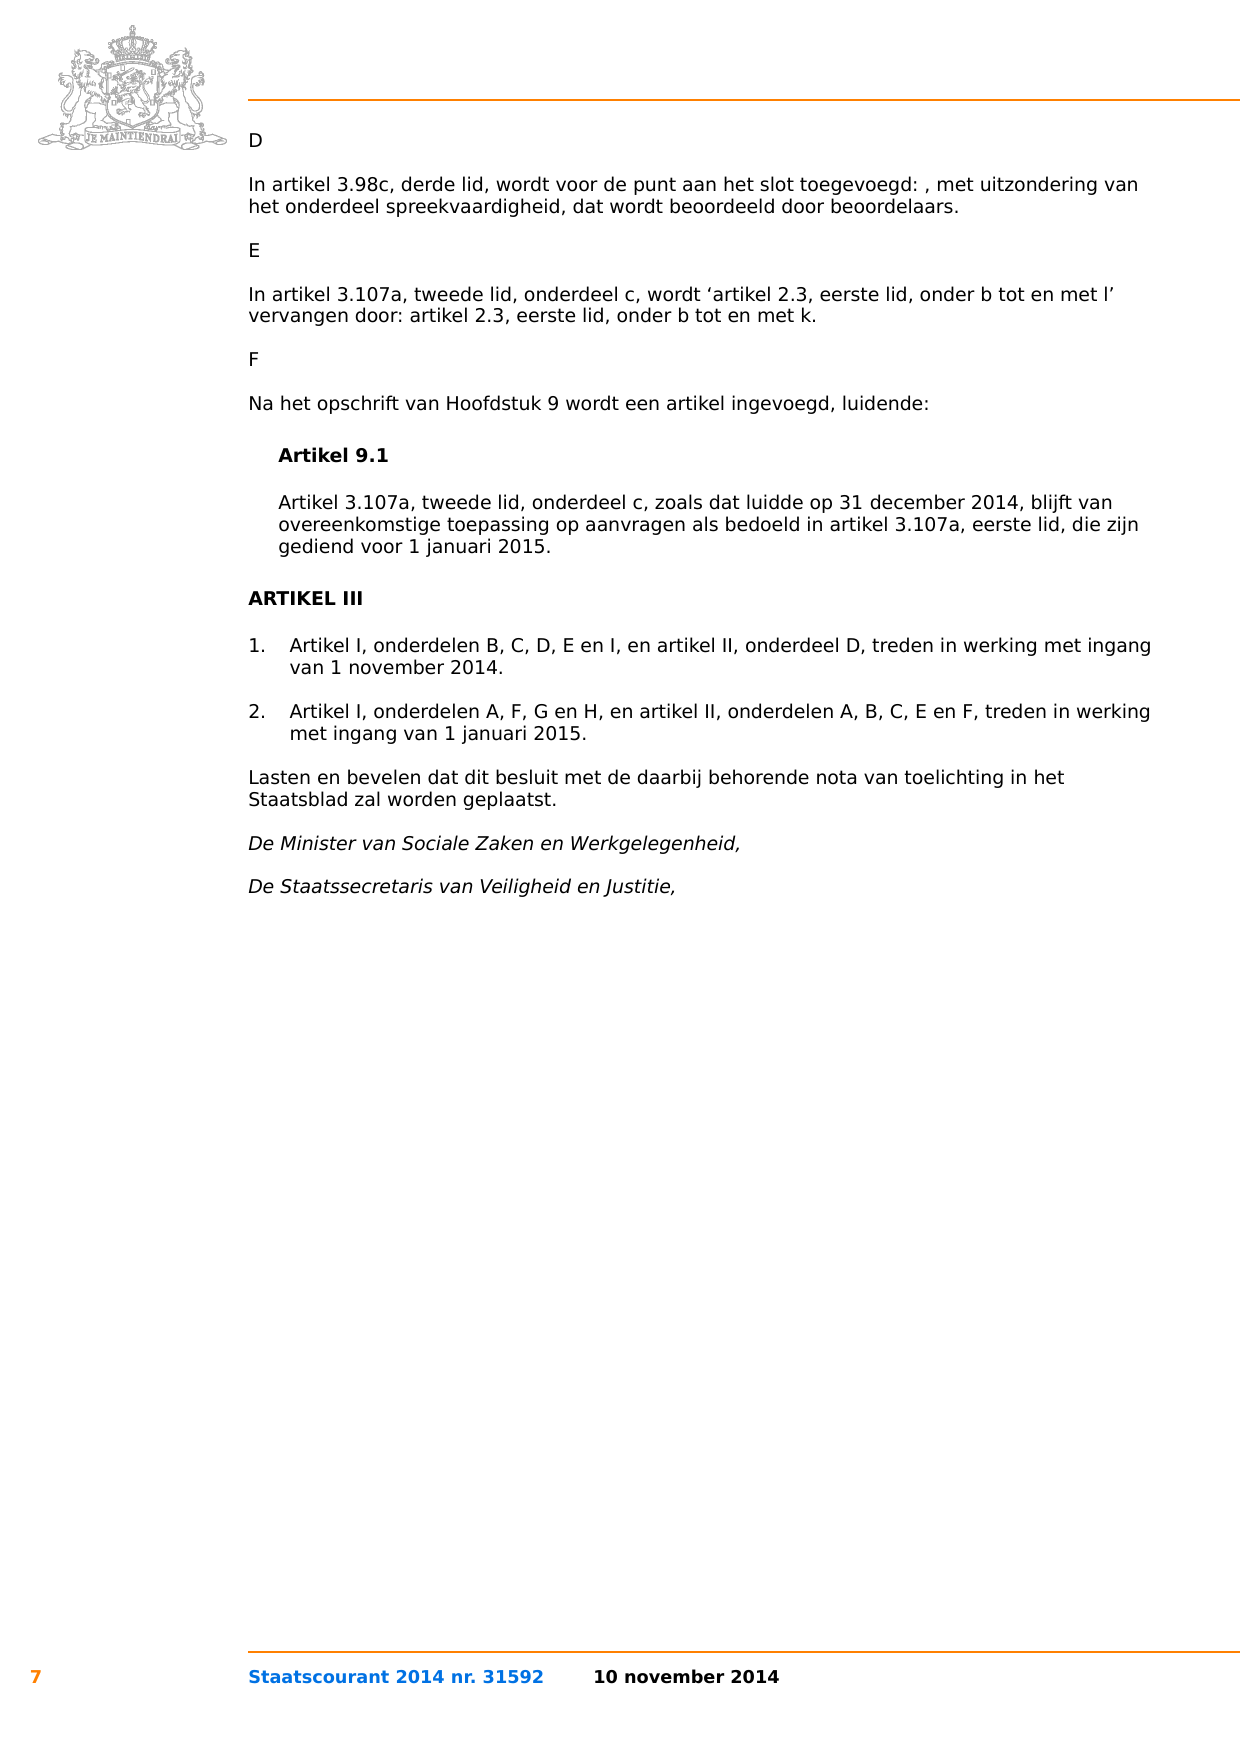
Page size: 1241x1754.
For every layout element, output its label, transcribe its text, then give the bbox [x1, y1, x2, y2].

text De Minister van Sociale Zaken en Werkgelegenheid, [248, 832, 1163, 854]
text Artikel 3.107a, tweede lid, onderdeel c, zoals dat luidde op 31 december 2014, blijft van overeenkomstige toepassing op aanvragen als bedoeld in artikel 3.107a, eerste lid, die zijn gediend voor 1 januari 2015. [278, 492, 1163, 558]
text D [248, 130, 1163, 152]
subtitle ARTIKEL III [248, 588, 1163, 610]
text In artikel 3.107a, tweede lid, onderdeel c, wordt ‘artikel 2.3, eerste lid, onder b tot en met l’ vervangen door: artikel 2.3, eerste lid, onder b tot en met k. [248, 283, 1163, 327]
picture [38, 25, 227, 150]
text De Staatssecretaris van Veiligheid en Justitie, [248, 876, 1163, 898]
text 2. Artikel I, onderdelen A, F, G en H, en artikel II, onderdelen A, B, C, E en F, treden in werking met ingang van 1 januari 2015. [248, 701, 1163, 745]
text In artikel 3.98c, derde lid, wordt voor de punt aan het slot toegevoegd: , met uitzondering van het onderdeel spreekvaardigheid, dat wordt beoordeeld door beoordelaars. [248, 174, 1163, 218]
text Na het opschrift van Hoofdstuk 9 wordt een artikel ingevoegd, luidende: [248, 393, 1163, 415]
text E [248, 239, 1163, 262]
text F [248, 349, 1163, 371]
text Lasten en bevelen dat dit besluit met de daarbij behorende nota van toelichting in het Staatsblad zal worden geplaatst. [248, 767, 1163, 811]
text 1. Artikel I, onderdelen B, C, D, E en I, en artikel II, onderdeel D, treden in werking met ingang van 1 november 2014. [248, 635, 1163, 679]
subtitle Artikel 9.1 [278, 445, 1163, 467]
